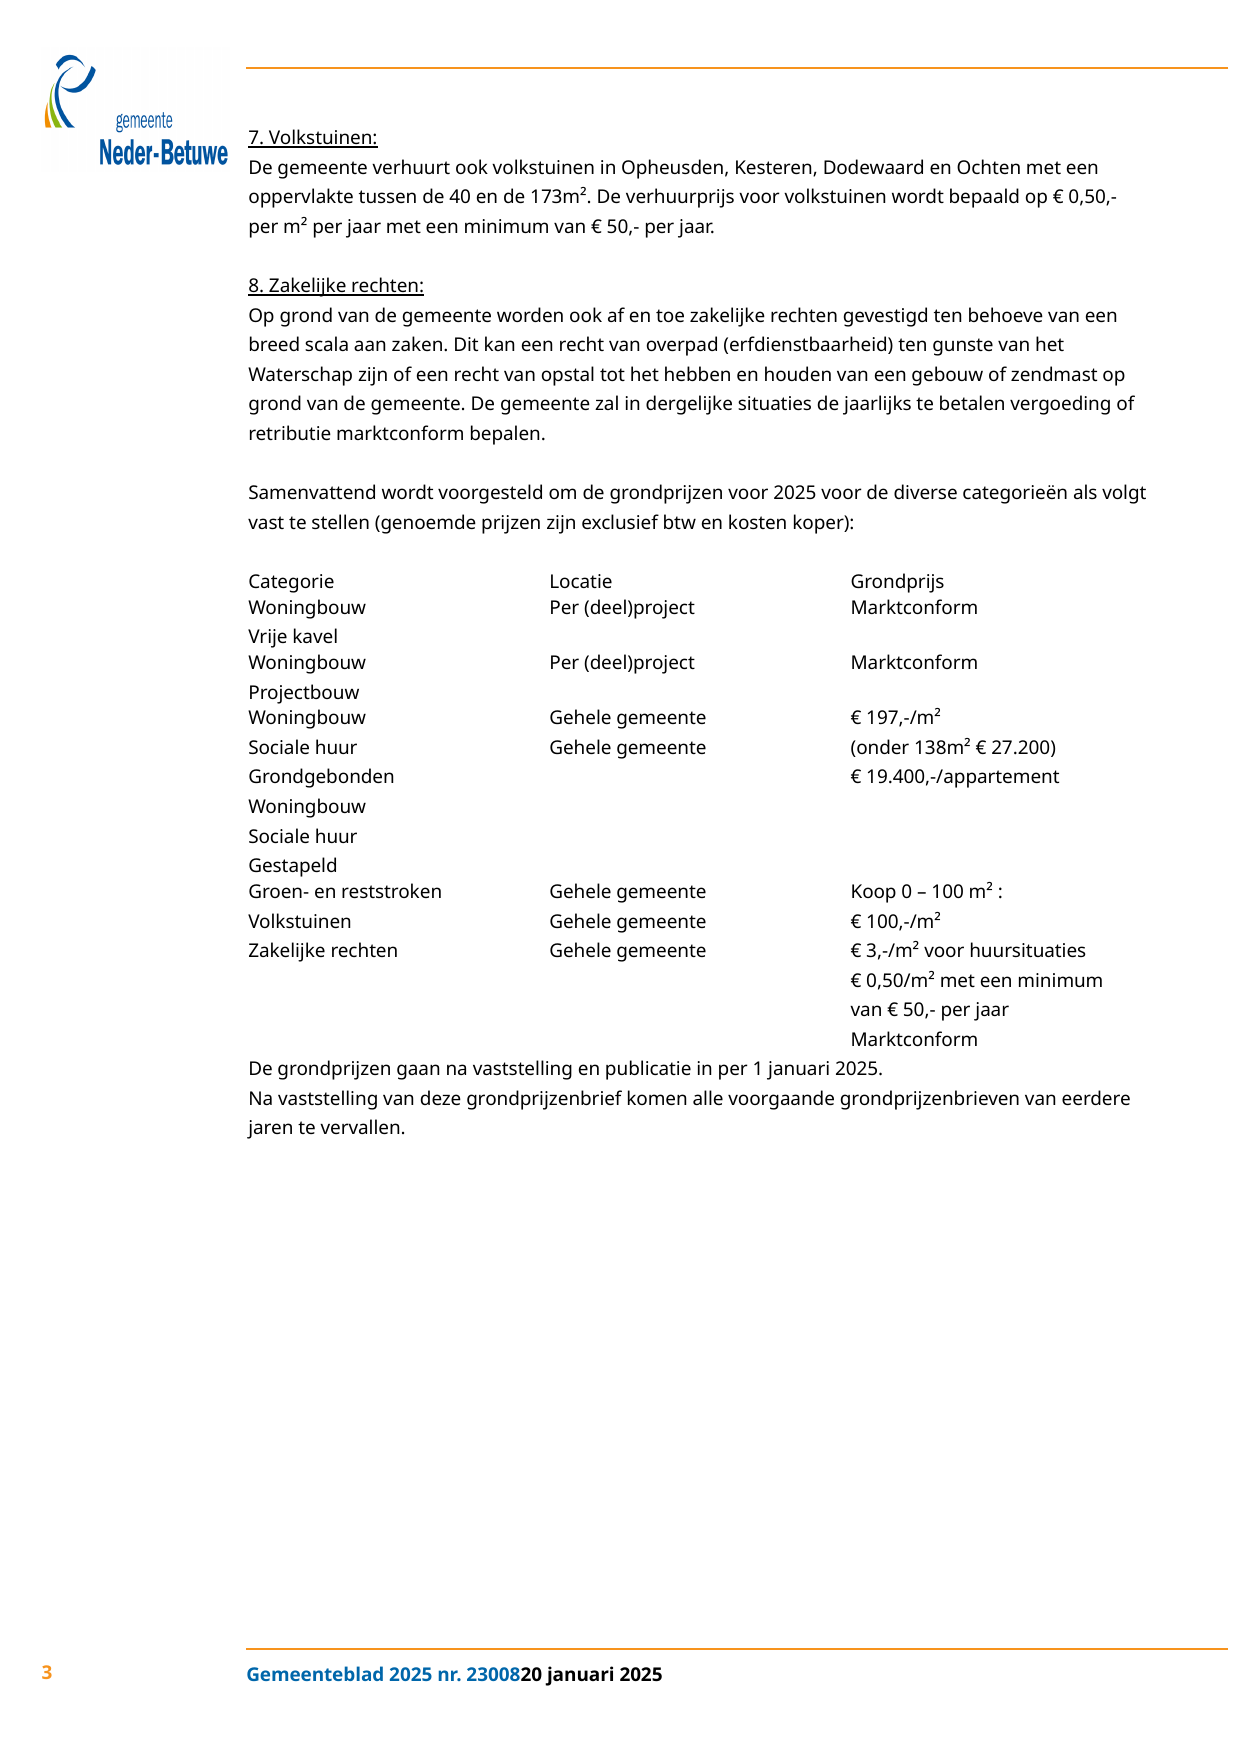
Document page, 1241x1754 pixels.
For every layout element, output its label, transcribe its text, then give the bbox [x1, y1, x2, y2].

table_cell Woningbouw Sociale huur Grondgebonden Woningbouw Sociale huur Gestapeld [248, 705, 549, 878]
text Samenvattend wordt voorgesteld om de grondprijzen voor 2025 voor de diverse categorieën als volgt vast te stellen (genoemde prijzen zijn exclusief btw en kosten koper): [248, 479, 1152, 535]
table_cell Gehele gemeente Gehele gemeente Gehele gemeente [549, 878, 850, 1052]
table_cell Marktconform [850, 649, 1152, 704]
table_cell Woningbouw Vrije kavel [248, 594, 549, 649]
table_header Categorie [248, 568, 549, 594]
text Op grond van de gemeente worden ook af en toe zakelijke rechten gevestigd ten behoeve van een breed scala aan zaken. Dit kan een recht van overpad (erfdienstbaarheid) ten gunste van het Waterschap zijn of een recht van opstal tot het hebben en houden van een gebouw of zendmast op grond van de gemeente. De gemeente zal in dergelijke situaties de jaarlijks te betalen vergoeding of retributie marktconform bepalen. [248, 302, 1152, 446]
table_cell Woningbouw Projectbouw [248, 649, 549, 704]
picture [41, 47, 231, 172]
table_cell Per (deel)project [549, 594, 850, 649]
table_cell € 197,-/m² (onder 138m² € 27.200) € 19.400,-/appartement [850, 705, 1152, 878]
table_cell Koop 0 – 100 m² : € 100,-/m² € 3,-/m² voor huursituaties € 0,50/m² met een minimum van € 50,- per jaar Marktconform [850, 878, 1152, 1052]
text 8. Zakelijke rechten: [248, 272, 1152, 298]
table_header Grondprijs [850, 568, 1152, 594]
text 7. Volkstuinen: [248, 124, 1152, 150]
table_cell Gehele gemeente Gehele gemeente [549, 705, 850, 878]
table_cell Marktconform [850, 594, 1152, 649]
table_cell Per (deel)project [549, 649, 850, 704]
text De gemeente verhuurt ook volkstuinen in Opheusden, Kesteren, Dodewaard en Ochten met een oppervlakte tussen de 40 en de 173m². De verhuurprijs voor volkstuinen wordt bepaald op € 0,50,- per m² per jaar met een minimum van € 50,- per jaar. [248, 154, 1152, 239]
table_header Locatie [549, 568, 850, 594]
text De grondprijzen gaan na vaststelling en publicatie in per 1 januari 2025. [248, 1055, 1152, 1081]
text Na vaststelling van deze grondprijzenbrief komen alle voorgaande grondprijzenbrieven van eerdere jaren te vervallen. [248, 1085, 1152, 1140]
table_cell Groen- en reststroken Volkstuinen Zakelijke rechten [248, 878, 549, 1052]
